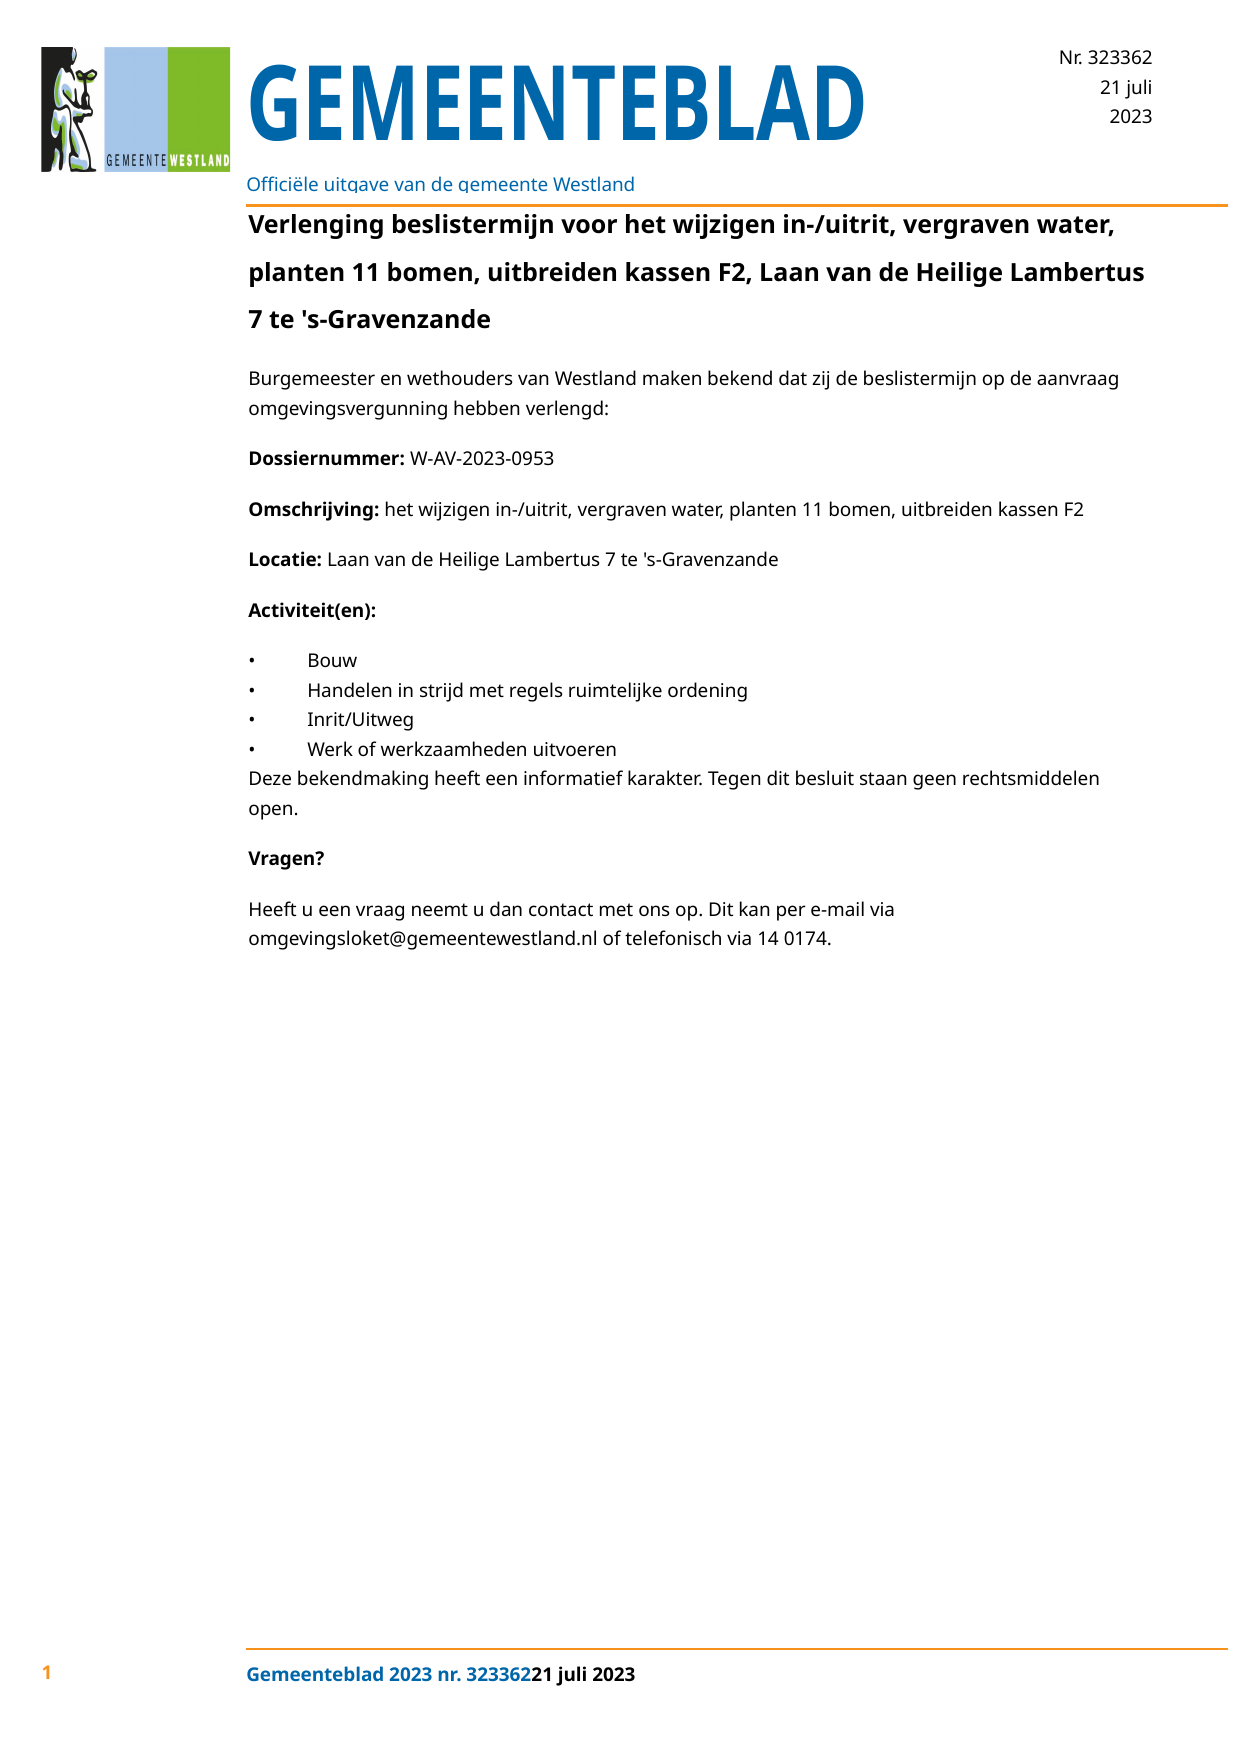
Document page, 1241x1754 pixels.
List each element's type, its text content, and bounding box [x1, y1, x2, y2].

text Burgemeester en wethouders van Westland maken bekend dat zij de beslistermijn op de aanvraag omgevingsvergunning hebben verlengd: [248, 366, 1152, 421]
text Heeft u een vraag neemt u dan contact met ons op. Dit kan per e-mail via omgevingsloket@gemeentewestland.nl of telefonisch via 14 0174. [248, 896, 1152, 951]
text Activiteit(en): [248, 597, 1152, 622]
text Locatie: Laan van de Heilige Lambertus 7 te 's-Gravenzande [248, 546, 1152, 572]
list Bouw [248, 647, 1152, 673]
picture [41, 47, 231, 172]
text Omschrijving: het wijzigen in-/uitrit, vergraven water, planten 11 bomen, uitbreiden kassen F2 [248, 496, 1152, 522]
list Handelen in strijd met regels ruimtelijke ordening [248, 677, 1152, 702]
list Werk of werkzaamheden uitvoeren [248, 736, 1152, 762]
text Vragen? [248, 846, 1152, 871]
text Deze bekendmaking heeft een informatief karakter. Tegen dit besluit staan geen rechtsmiddelen open. [248, 766, 1152, 821]
text Verlenging beslistermijn voor het wijzigen in-/uitrit, vergraven water, planten 11 bomen, uitbreiden kassen F2, Laan van de Heilige Lambertus 7 te 's-Gravenzande [248, 207, 1152, 336]
text Dossiernummer: W-AV-2023-0953 [248, 446, 1152, 471]
list Inrit/Uitweg [248, 706, 1152, 732]
